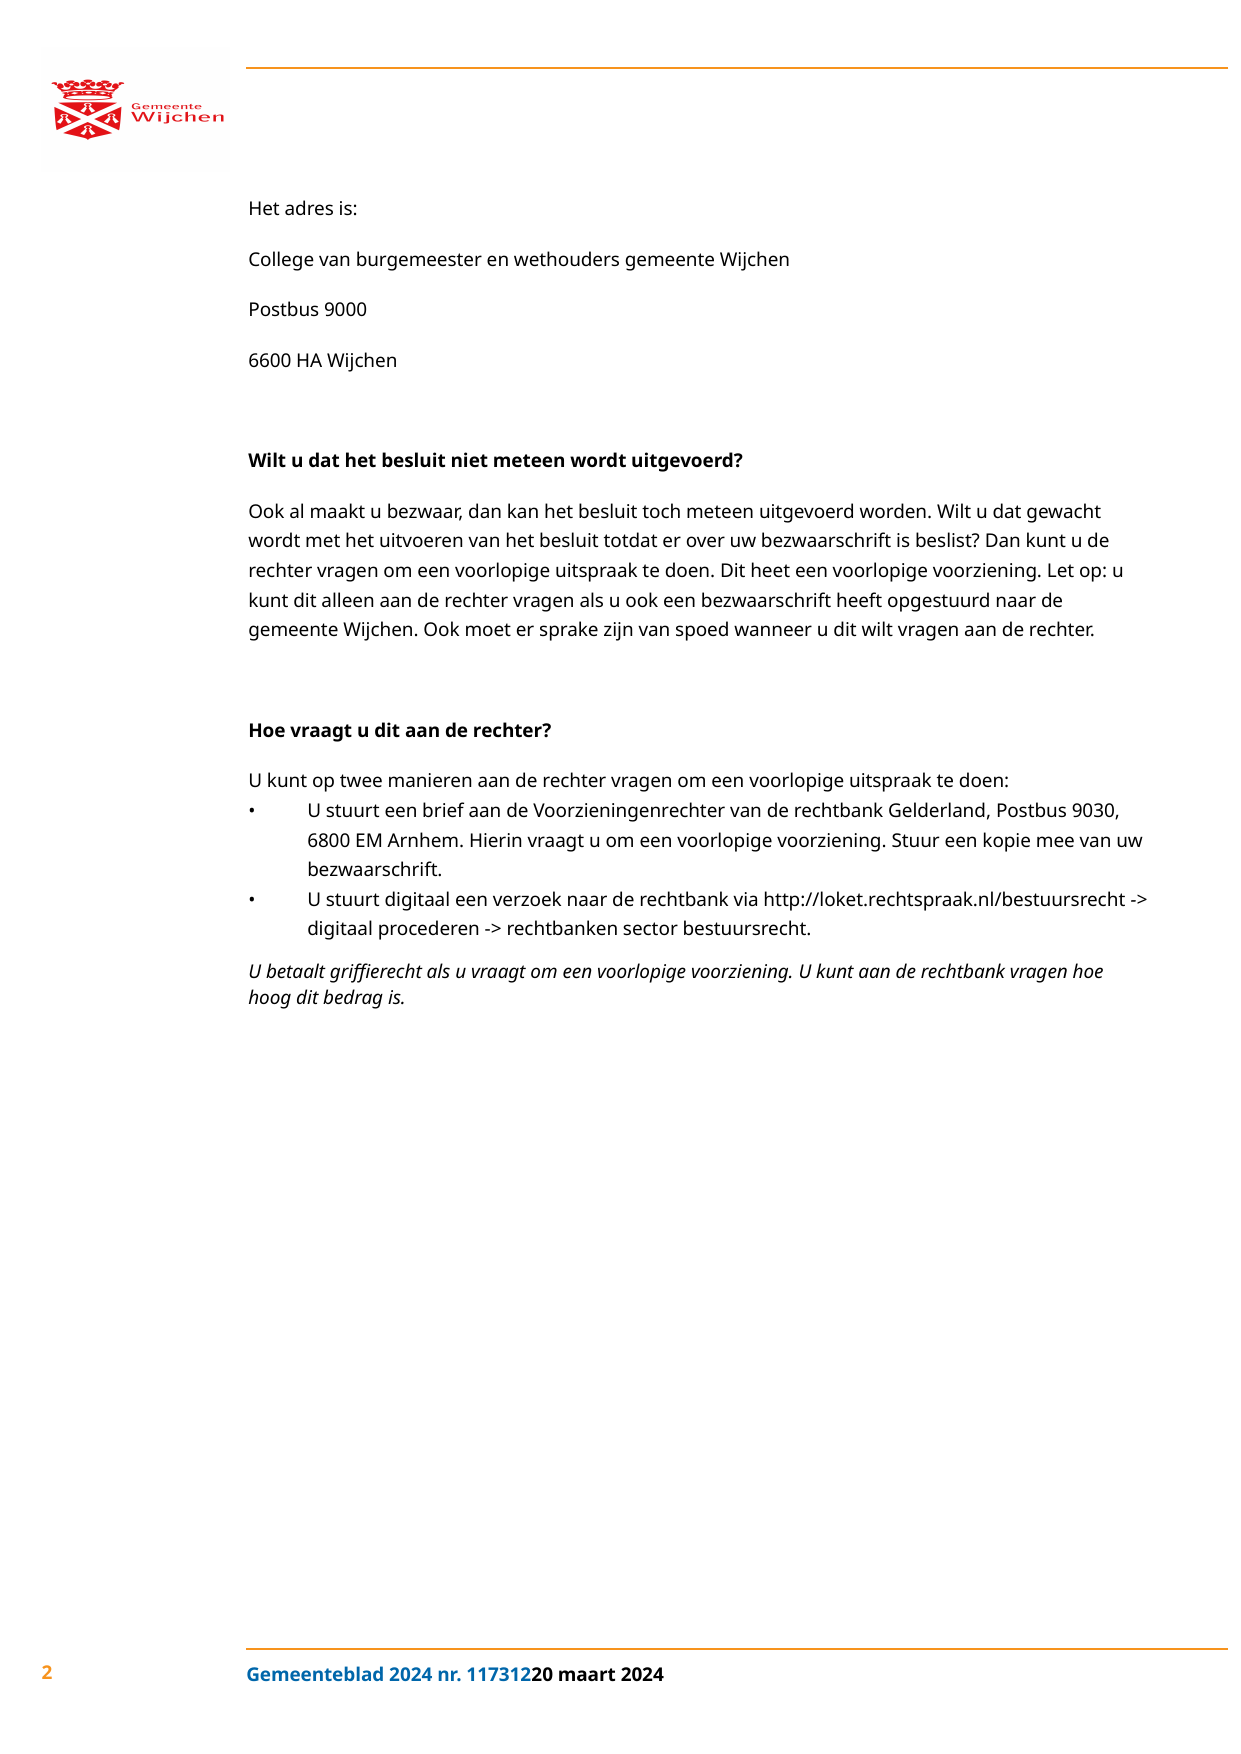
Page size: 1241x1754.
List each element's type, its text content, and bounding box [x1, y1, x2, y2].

list U stuurt een brief aan de Voorzieningenrechter van de rechtbank Gelderland, Postbus 9030, 6800 EM Arnhem. Hierin vraagt u om een voorlopige voorziening. Stuur een kopie mee van uw bezwaarschrift. [248, 797, 1152, 882]
text Het adres is: [248, 196, 1152, 221]
picture [41, 47, 231, 172]
text Hoe vraagt u dit aan de rechter? [248, 717, 1152, 743]
text Wilt u dat het besluit niet meteen wordt uitgevoerd? [248, 448, 1152, 473]
text 6600 HA Wijchen [248, 347, 1152, 373]
text U kunt op twee manieren aan de rechter vragen om een voorlopige uitspraak te doen: [248, 768, 1152, 793]
list U stuurt digitaal een verzoek naar de rechtbank via http://loket.rechtspraak.nl/bestuursrecht -> digitaal procederen -> rechtbanken sector bestuursrecht. [248, 886, 1152, 941]
text College van burgemeester en wethouders gemeente Wijchen [248, 246, 1152, 272]
text Ook al maakt u bezwaar, dan kan het besluit toch meteen uitgevoerd worden. Wilt u dat gewacht wordt met het uitvoeren van het besluit totdat er over uw bezwaarschrift is beslist? Dan kunt u de rechter vragen om een voorlopige uitspraak te doen. Dit heet een voorlopige voorziening. Let op: u kunt dit alleen aan de rechter vragen als u ook een bezwaarschrift heeft opgestuurd naar de gemeente Wijchen. Ook moet er sprake zijn van spoed wanneer u dit wilt vragen aan de rechter. [248, 498, 1152, 642]
text Postbus 9000 [248, 296, 1152, 322]
text U betaalt griffierecht als u vraagt om een voorlopige voorziening. U kunt aan de rechtbank vragen hoe hoog dit bedrag is. [248, 959, 1152, 1010]
